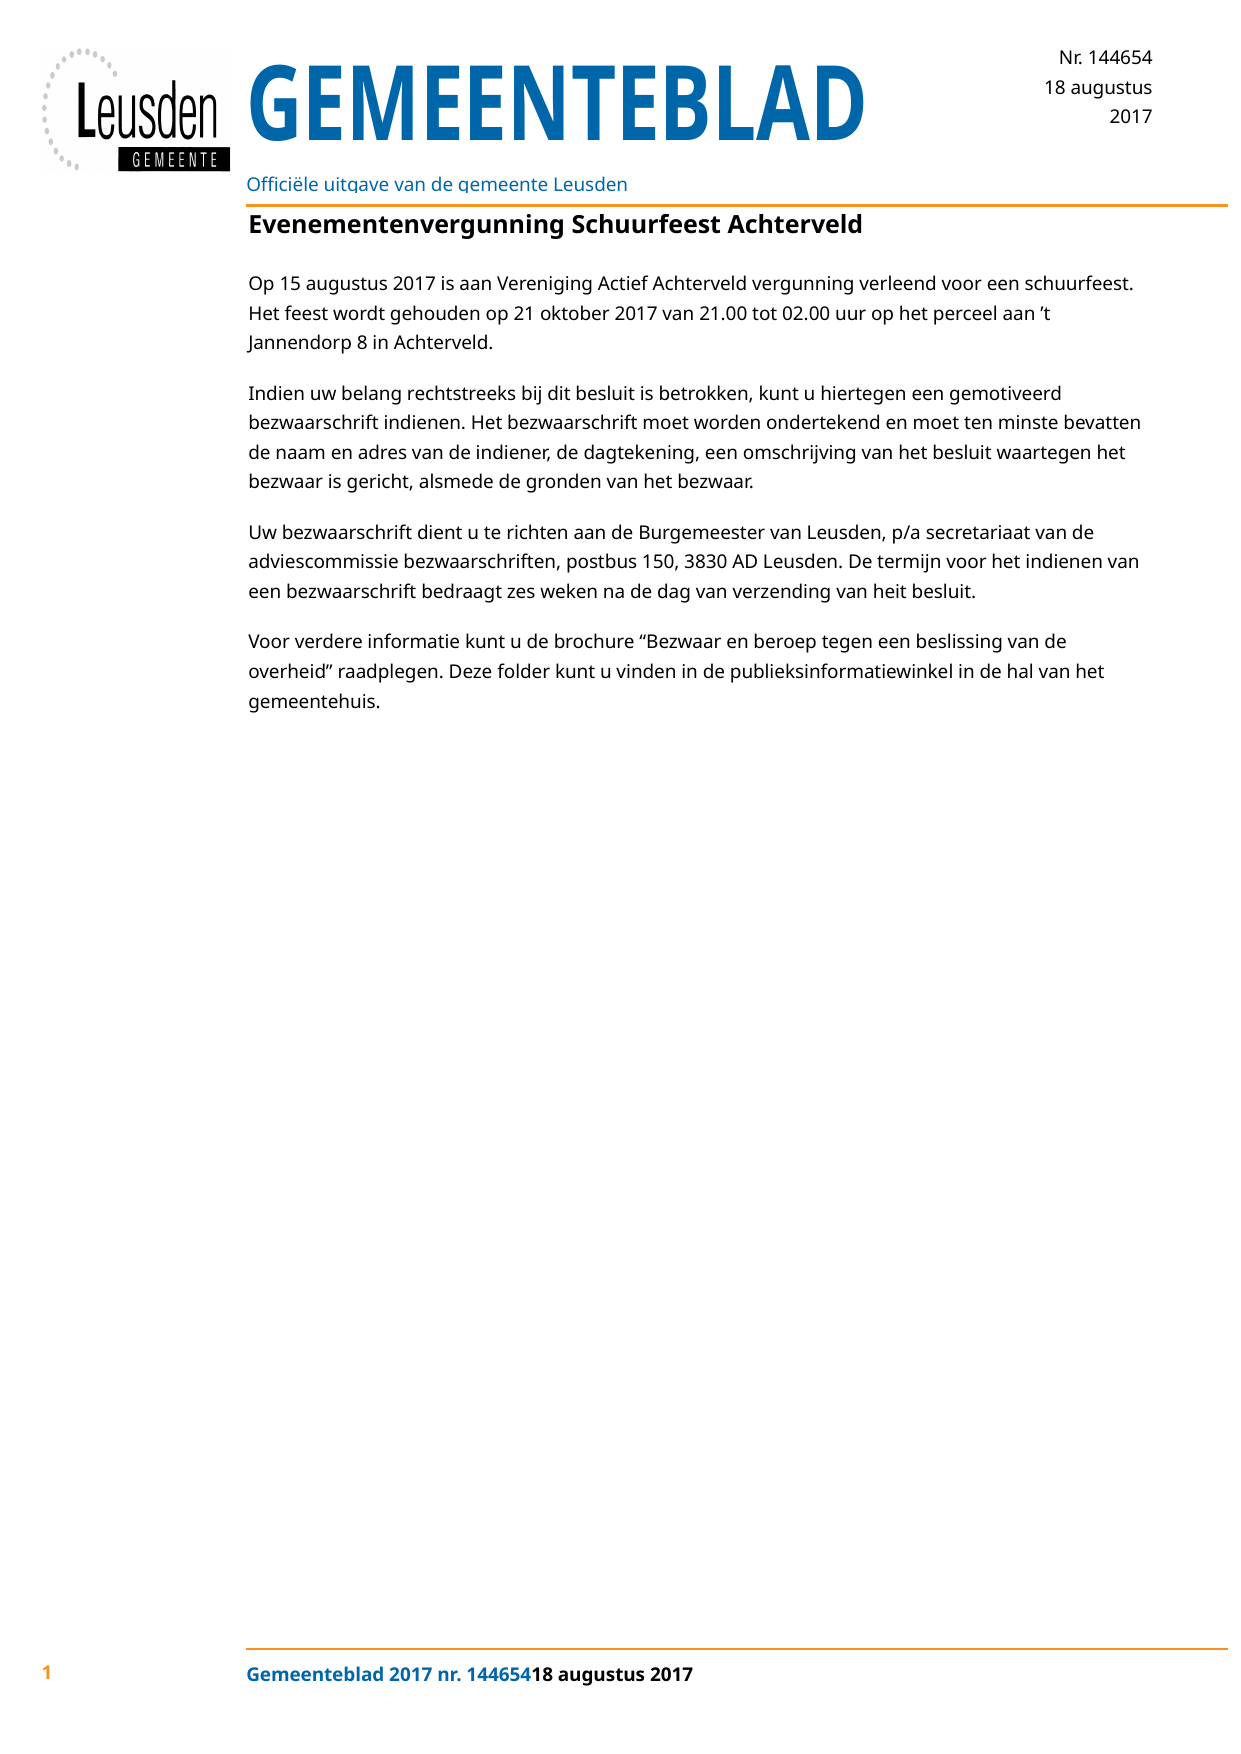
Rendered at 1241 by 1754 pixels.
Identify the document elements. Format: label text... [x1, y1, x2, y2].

text Evenementenvergunning Schuurfeest Achterveld [248, 207, 1152, 241]
picture [41, 47, 231, 172]
text Uw bezwaarschrift dient u te richten aan de Burgemeester van Leusden, p/a secretariaat van de adviescommissie bezwaarschriften, postbus 150, 3830 AD Leusden. De termijn voor het indienen van een bezwaarschrift bedraagt zes weken na de dag van verzending van heit besluit. [248, 519, 1152, 604]
text Op 15 augustus 2017 is aan Vereniging Actief Achterveld vergunning verleend voor een schuurfeest. Het feest wordt gehouden op 21 oktober 2017 van 21.00 tot 02.00 uur op het perceel aan ’t Jannendorp 8 in Achterveld. [248, 270, 1152, 355]
text Indien uw belang rechtstreeks bij dit besluit is betrokken, kunt u hiertegen een gemotiveerd bezwaarschrift indienen. Het bezwaarschrift moet worden ondertekend en moet ten minste bevatten de naam en adres van de indiener, de dagtekening, een omschrijving van het besluit waartegen het bezwaar is gericht, alsmede de gronden van het bezwaar. [248, 380, 1152, 494]
text Voor verdere informatie kunt u de brochure “Bezwaar en beroep tegen een beslissing van de overheid” raadplegen. Deze folder kunt u vinden in de publieksinformatiewinkel in de hal van het gemeentehuis. [248, 629, 1152, 713]
